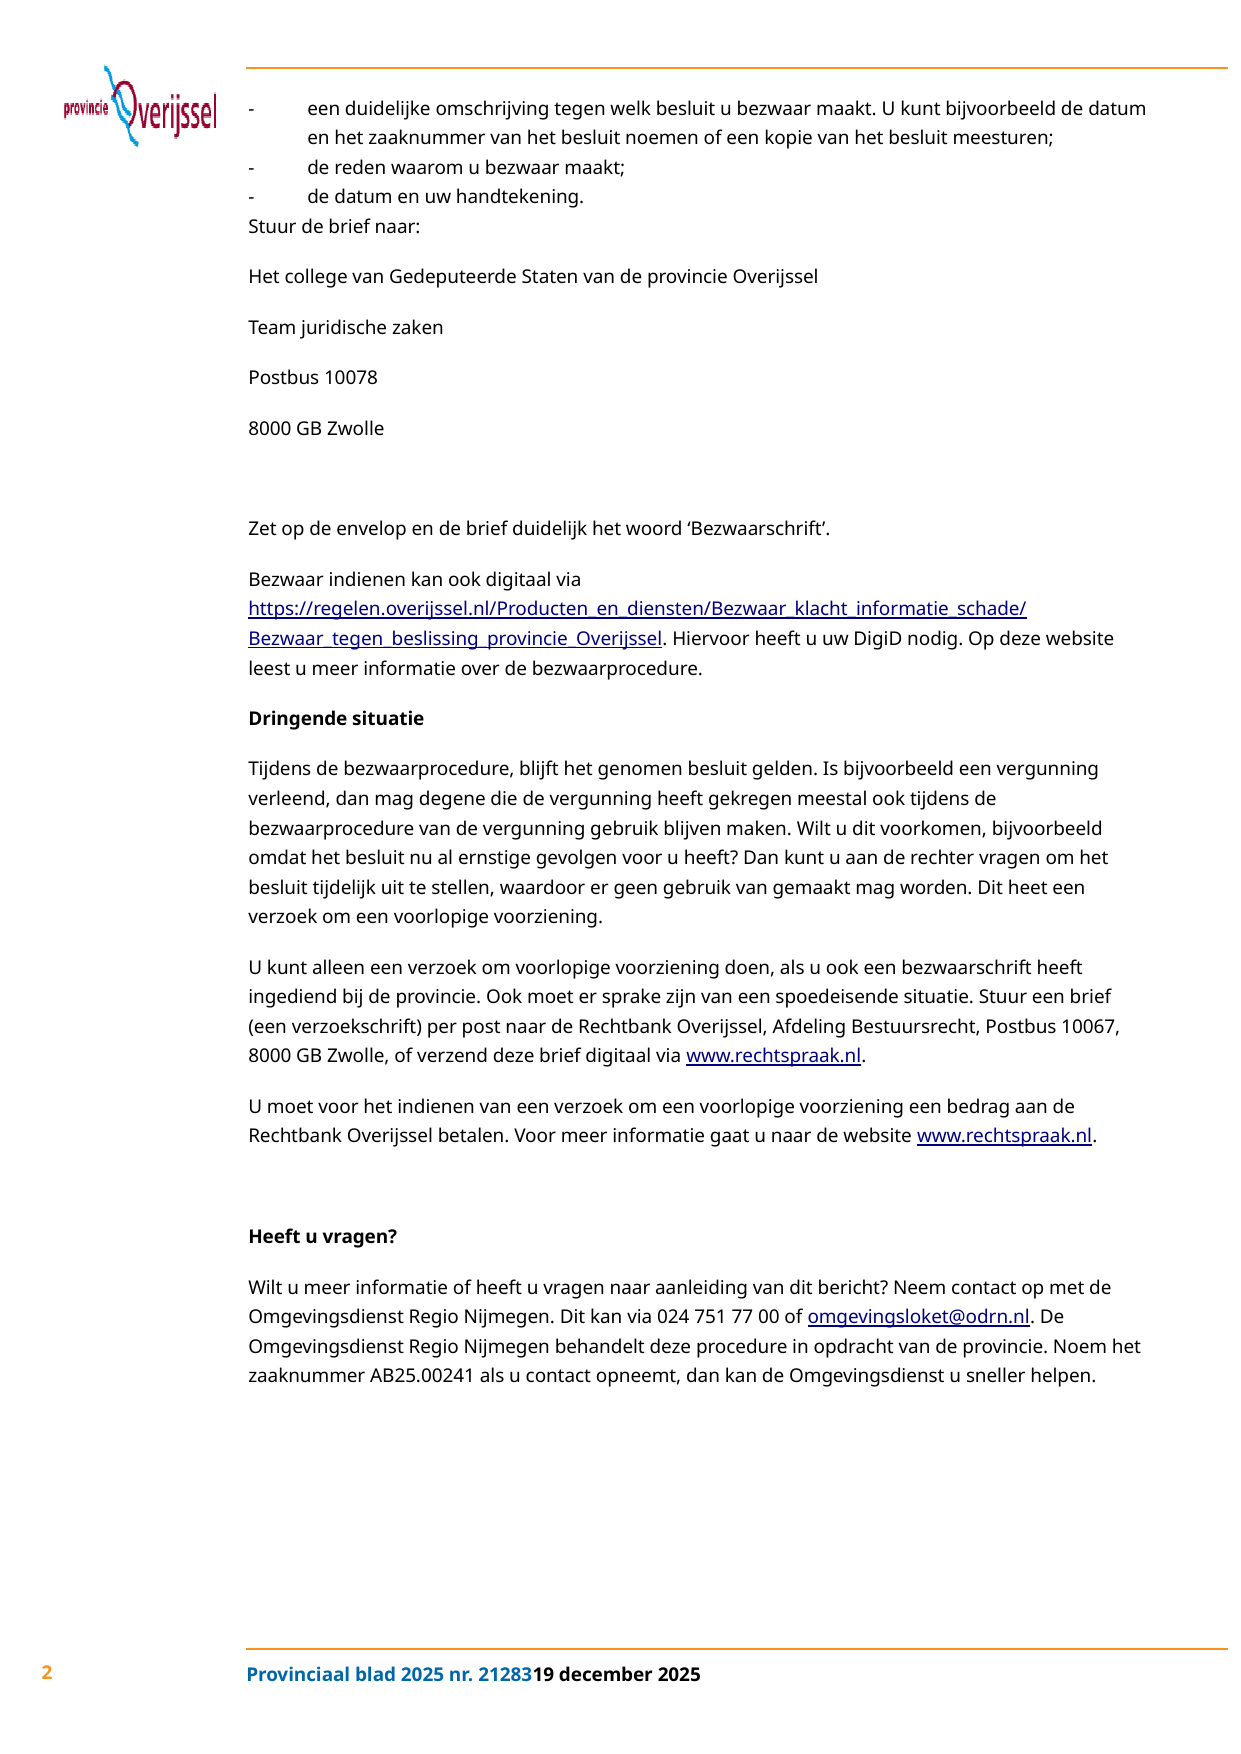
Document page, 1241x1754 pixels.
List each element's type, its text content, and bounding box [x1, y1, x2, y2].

text Tijdens de bezwaarprocedure, blijft het genomen besluit gelden. Is bijvoorbeeld een vergunning verleend, dan mag degene die de vergunning heeft gekregen meestal ook tijdens de bezwaarprocedure van de vergunning gebruik blijven maken. Wilt u dit voorkomen, bijvoorbeeld omdat het besluit nu al ernstige gevolgen voor u heeft? Dan kunt u aan de rechter vragen om het besluit tijdelijk uit te stellen, waardoor er geen gebruik van gemaakt mag worden. Dit heet een verzoek om een voorlopige voorziening. [248, 756, 1152, 929]
list de reden waarom u bezwaar maakt; [248, 154, 1152, 180]
text Team juridische zaken [248, 314, 1152, 340]
list de datum en uw handtekening. [248, 183, 1152, 209]
list een duidelijke omschrijving tegen welk besluit u bezwaar maakt. U kunt bijvoorbeeld de datum en het zaaknummer van het besluit noemen of een kopie van het besluit meesturen; [248, 95, 1152, 150]
text Dringende situatie [248, 705, 1152, 731]
picture [41, 47, 231, 172]
text Wilt u meer informatie of heeft u vragen naar aanleiding van dit bericht? Neem contact op met de Omgevingsdienst Regio Nijmegen. Dit kan via 024 751 77 00 of omgevingsloket@odrn.nl. De Omgevingsdienst Regio Nijmegen behandelt deze procedure in opdracht van de provincie. Noem het zaaknummer AB25.00241 als u contact opneemt, dan kan de Omgevingsdienst u sneller helpen. [248, 1274, 1152, 1388]
text Het college van Gedeputeerde Staten van de provincie Overijssel [248, 263, 1152, 289]
text U moet voor het indienen van een verzoek om een voorlopige voorziening een bedrag aan de Rechtbank Overijssel betalen. Voor meer informatie gaat u naar de website www.rechtspraak.nl. [248, 1093, 1152, 1148]
text U kunt alleen een verzoek om voorlopige voorziening doen, als u ook een bezwaarschrift heeft ingediend bij de provincie. Ook moet er sprake zijn van een spoedeisende situatie. Stuur een brief (een verzoekschrift) per post naar de Rechtbank Overijssel, Afdeling Bestuursrecht, Postbus 10067, 8000 GB Zwolle, of verzend deze brief digitaal via www.rechtspraak.nl. [248, 954, 1152, 1068]
text Zet op de envelop en de brief duidelijk het woord ‘Bezwaarschrift’. [248, 516, 1152, 541]
text Stuur de brief naar: [248, 213, 1152, 239]
text Postbus 10078 [248, 364, 1152, 390]
text Heeft u vragen? [248, 1223, 1152, 1249]
text Bezwaar indienen kan ook digitaal via https://regelen.overijssel.nl/Producten_en_diensten/Bezwaar_klacht_informatie_schade/Bezwaar_tegen_beslissing_provincie_Overijssel. Hiervoor heeft u uw DigiD nodig. Op deze website leest u meer informatie over de bezwaarprocedure. [248, 566, 1152, 681]
text 8000 GB Zwolle [248, 415, 1152, 441]
